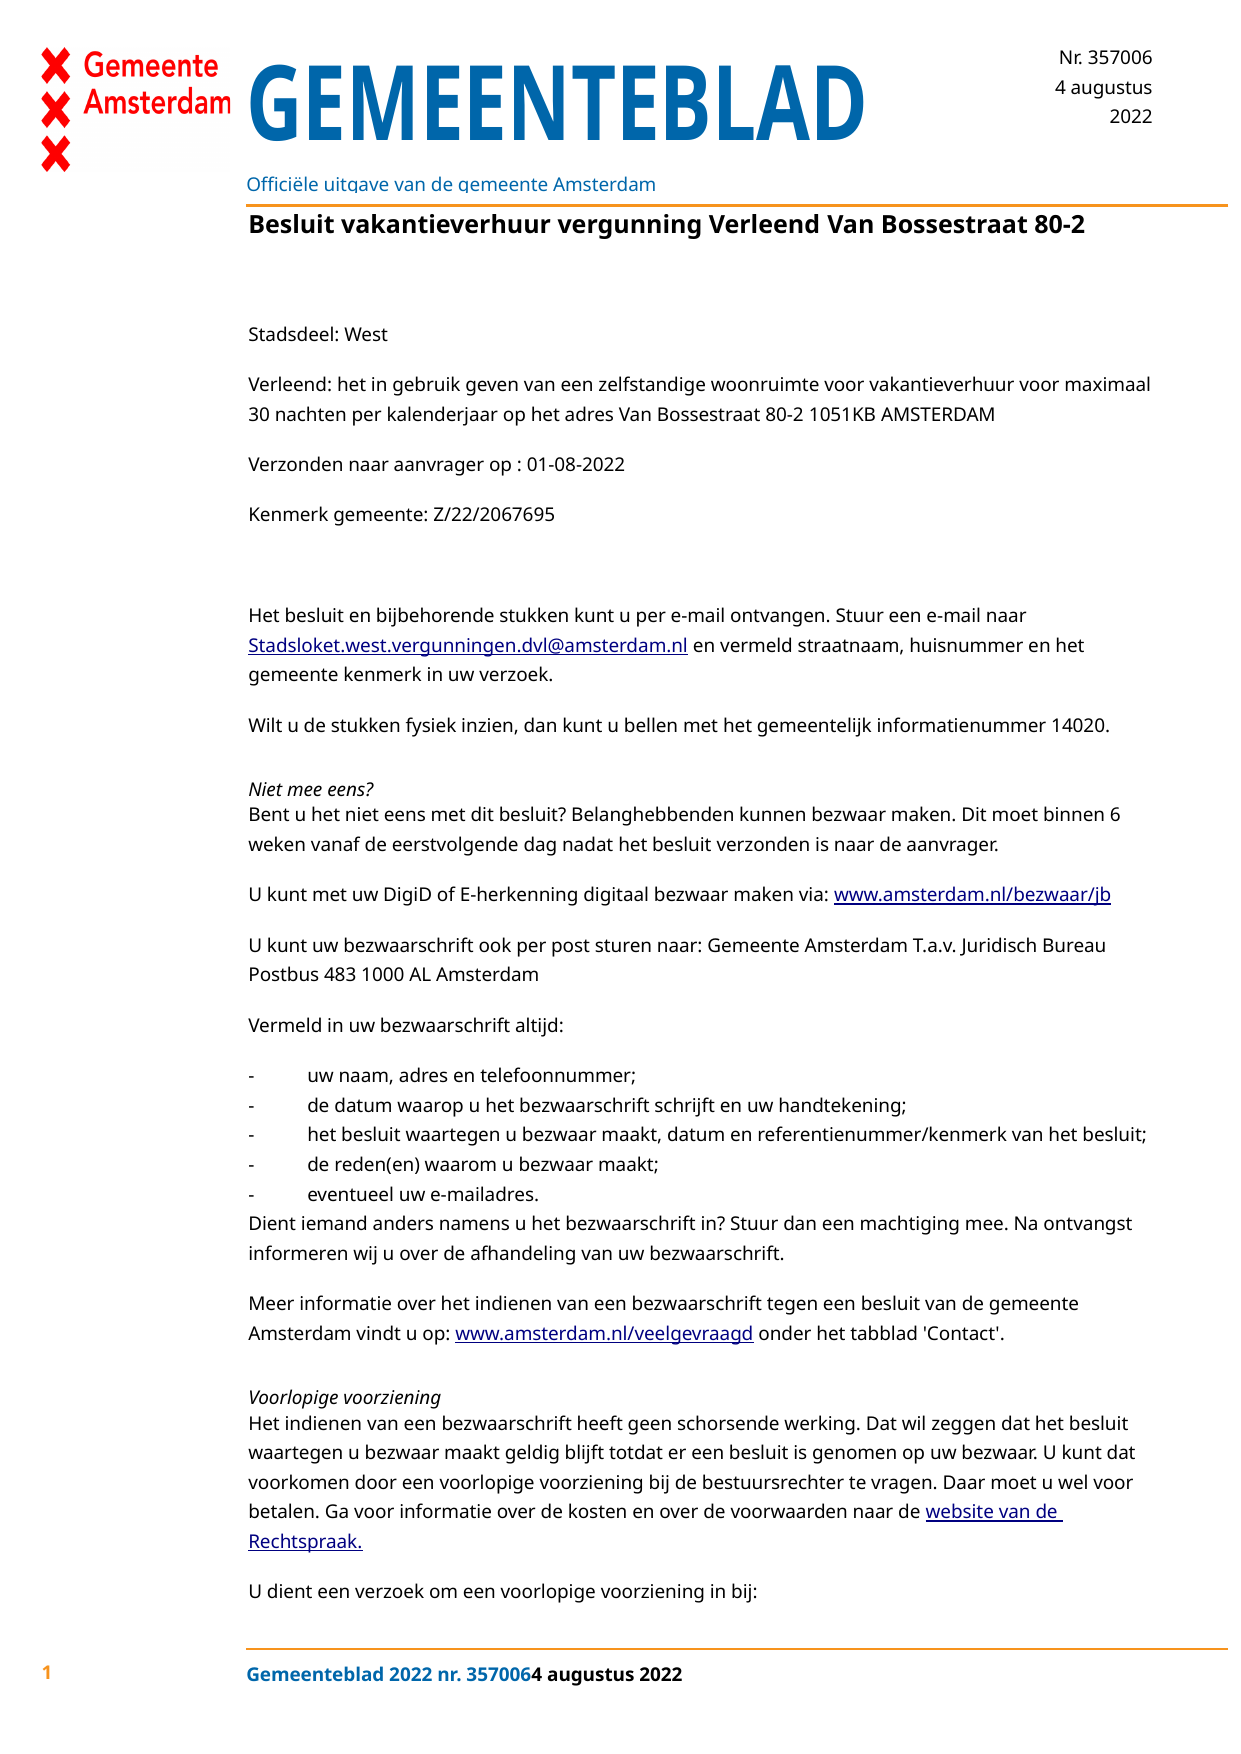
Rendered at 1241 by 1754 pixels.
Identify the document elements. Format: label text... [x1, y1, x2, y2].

list eventueel uw e-mailadres. [248, 1181, 1152, 1207]
text Stadsdeel: West [248, 321, 1152, 346]
text Het indienen van een bezwaarschrift heeft geen schorsende werking. Dat wil zeggen dat het besluit waartegen u bezwaar maakt geldig blijft totdat er een besluit is genomen op uw bezwaar. U kunt dat voorkomen door een voorlopige voorziening bij de bestuursrechter te vragen. Daar moet u wel voor betalen. Ga voor informatie over de kosten en over de voorwaarden naar de website van de Rechtspraak. [248, 1410, 1152, 1554]
list uw naam, adres en telefoonnummer; [248, 1062, 1152, 1088]
text Voorlopige voorziening [248, 1384, 1152, 1410]
text Niet mee eens? [248, 776, 1152, 802]
text U kunt uw bezwaarschrift ook per post sturen naar: Gemeente Amsterdam T.a.v. Juridisch Bureau Postbus 483 1000 AL Amsterdam [248, 932, 1152, 987]
picture [41, 47, 231, 172]
text U kunt met uw DigiD of E-herkenning digitaal bezwaar maken via: www.amsterdam.nl/bezwaar/jb [248, 882, 1152, 907]
text Vermeld in uw bezwaarschrift altijd: [248, 1012, 1152, 1038]
text Het besluit en bijbehorende stukken kunt u per e-mail ontvangen. Stuur een e-mail naar Stadsloket.west.vergunningen.dvl@amsterdam.nl en vermeld straatnaam, huisnummer en het gemeente kenmerk in uw verzoek. [248, 602, 1152, 687]
text Wilt u de stukken fysiek inzien, dan kunt u bellen met het gemeentelijk informatienummer 14020. [248, 712, 1152, 738]
text Besluit vakantieverhuur vergunning Verleend Van Bossestraat 80-2 [248, 207, 1152, 241]
text U dient een verzoek om een voorlopige voorziening in bij: [248, 1578, 1152, 1604]
text Meer informatie over het indienen van een bezwaarschrift tegen een besluit van de gemeente Amsterdam vindt u op: www.amsterdam.nl/veelgevraagd onder het tabblad 'Contact'. [248, 1290, 1152, 1346]
list de datum waarop u het bezwaarschrift schrijft en uw handtekening; [248, 1092, 1152, 1118]
text Dient iemand anders namens u het bezwaarschrift in? Stuur dan een machtiging mee. Na ontvangst informeren wij u over de afhandeling van uw bezwaarschrift. [248, 1210, 1152, 1266]
text Verzonden naar aanvrager op : 01-08-2022 [248, 451, 1152, 477]
text Kenmerk gemeente: Z/22/2067695 [248, 502, 1152, 527]
list het besluit waartegen u bezwaar maakt, datum en referentienummer/kenmerk van het besluit; [248, 1122, 1152, 1147]
text Bent u het niet eens met dit besluit? Belanghebbenden kunnen bezwaar maken. Dit moet binnen 6 weken vanaf de eerstvolgende dag nadat het besluit verzonden is naar de aanvrager. [248, 802, 1152, 857]
text Verleend: het in gebruik geven van een zelfstandige woonruimte voor vakantieverhuur voor maximaal 30 nachten per kalenderjaar op het adres Van Bossestraat 80-2 1051KB AMSTERDAM [248, 371, 1152, 426]
list de reden(en) waarom u bezwaar maakt; [248, 1151, 1152, 1177]
